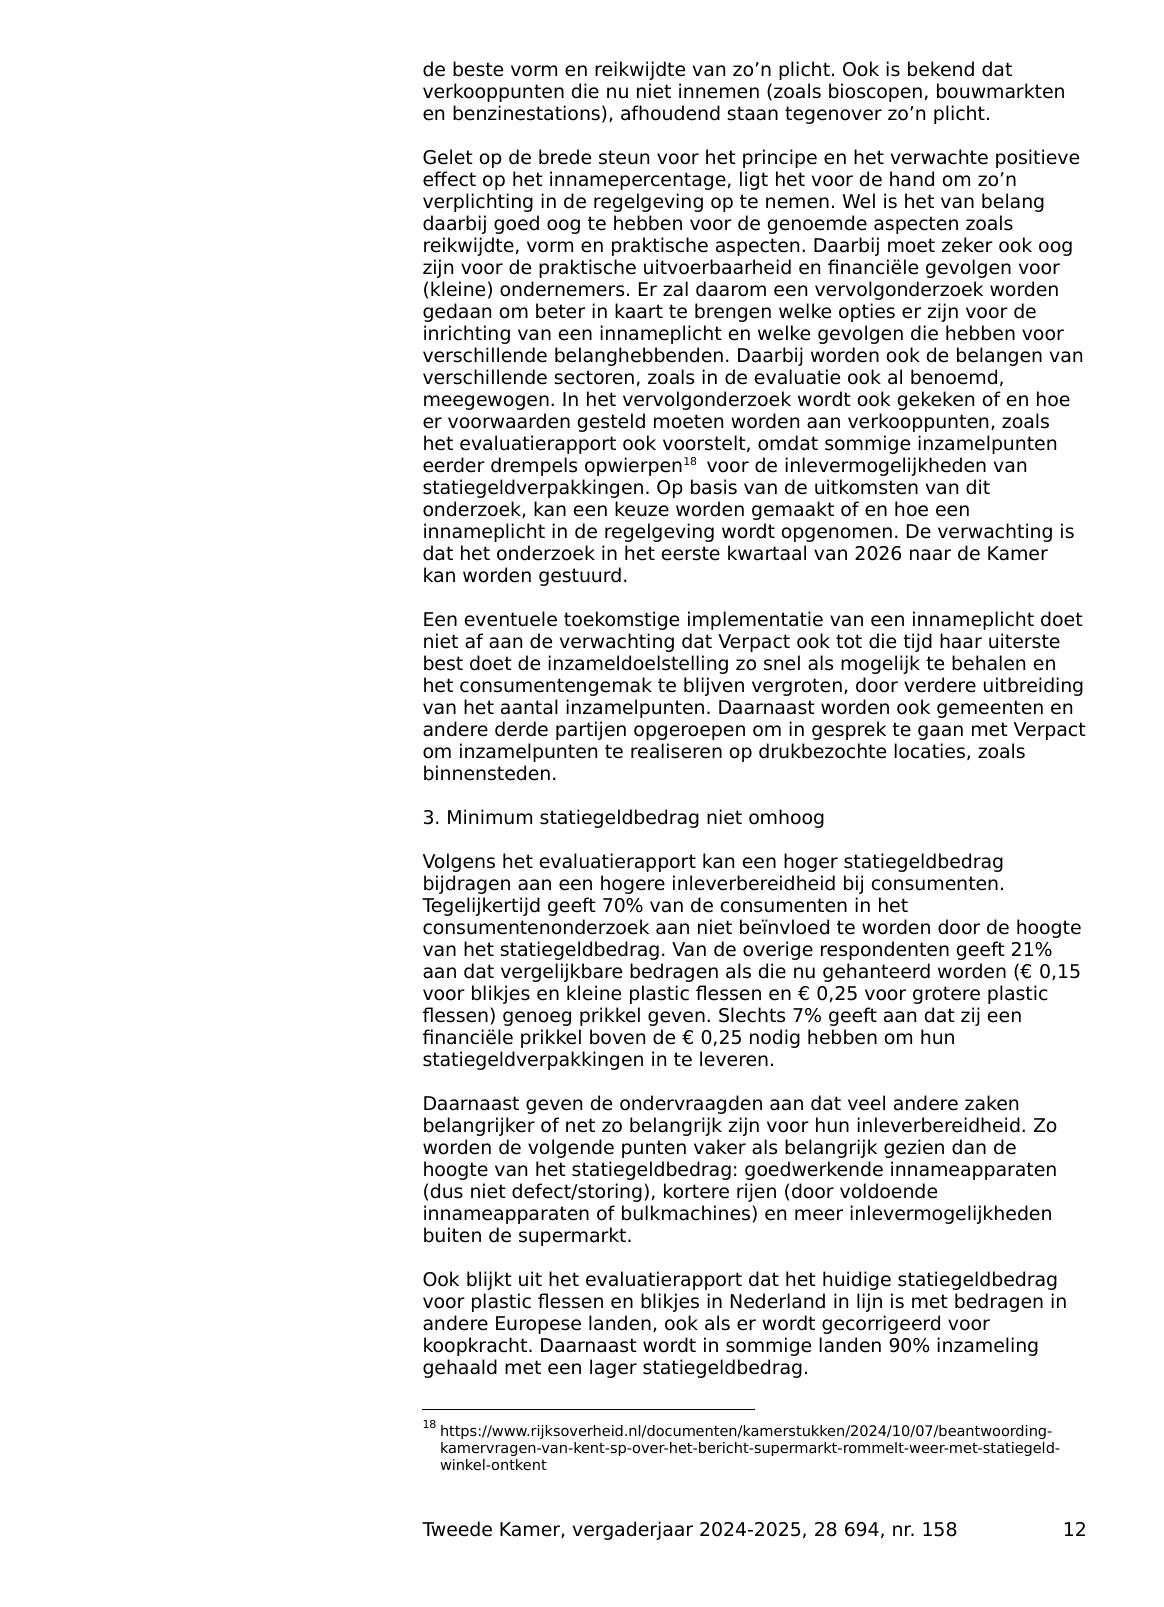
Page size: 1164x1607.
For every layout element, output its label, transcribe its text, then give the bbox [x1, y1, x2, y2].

text https://www.rijksoverheid.nl/documenten/kamerstukken/2024/10/07/beantwoording-kamervragen-van-kent-sp-over-het-bericht-supermarkt-rommelt-weer-met-statiegeld-winkel-ontkent [422, 1418, 1087, 1474]
text Gelet op de brede steun voor het principe en het verwachte positieve effect op het innamepercentage, ligt het voor de hand om zo’n verplichting in de regelgeving op te nemen. Wel is het van belang daarbij goed oog te hebben voor de genoemde aspecten zoals reikwijdte, vorm en praktische aspecten. Daarbij moet zeker ook oog zijn voor de praktische uitvoerbaarheid en financiële gevolgen voor (kleine) ondernemers. Er zal daarom een vervolgonderzoek worden gedaan om beter in kaart te brengen welke opties er zijn voor de inrichting van een innameplicht en welke gevolgen die hebben voor verschillende belanghebbenden. Daarbij worden ook de belangen van verschillende sectoren, zoals in de evaluatie ook al benoemd, meegewogen. In het vervolgonderzoek wordt ook gekeken of en hoe er voorwaarden gesteld moeten worden aan verkooppunten, zoals het evaluatierapport ook voorstelt, omdat sommige inzamelpunten eerder drempels opwierpen voor de inlevermogelijkheden van statiegeldverpakkingen. Op basis van de uitkomsten van dit onderzoek, kan een keuze worden gemaakt of en hoe een innameplicht in de regelgeving wordt opgenomen. De verwachting is dat het onderzoek in het eerste kwartaal van 2026 naar de Kamer kan worden gestuurd. [422, 147, 1087, 587]
text de beste vorm en reikwijdte van zo’n plicht. Ook is bekend dat verkooppunten die nu niet innemen (zoals bioscopen, bouwmarkten en benzinestations), afhoudend staan tegenover zo’n plicht. [422, 59, 1087, 125]
text Daarnaast geven de ondervraagden aan dat veel andere zaken belangrijker of net zo belangrijk zijn voor hun inleverbereidheid. Zo worden de volgende punten vaker als belangrijk gezien dan de hoogte van het statiegeldbedrag: goedwerkende innameapparaten (dus niet defect/storing), kortere rijen (door voldoende innameapparaten of bulkmachines) en meer inlevermogelijkheden buiten de supermarkt. [422, 1093, 1087, 1247]
subtitle 3. Minimum statiegeldbedrag niet omhoog [422, 807, 1087, 829]
text Volgens het evaluatierapport kan een hoger statiegeldbedrag bijdragen aan een hogere inleverbereidheid bij consumenten. Tegelijkertijd geeft 70% van de consumenten in het consumentenonderzoek aan niet beïnvloed te worden door de hoogte van het statiegeldbedrag. Van de overige respondenten geeft 21% aan dat vergelijkbare bedragen als die nu gehanteerd worden (€ 0,15 voor blikjes en kleine plastic flessen en € 0,25 voor grotere plastic flessen) genoeg prikkel geven. Slechts 7% geeft aan dat zij een financiële prikkel boven de € 0,25 nodig hebben om hun statiegeldverpakkingen in te leveren. [422, 851, 1087, 1071]
text Een eventuele toekomstige implementatie van een innameplicht doet niet af aan de verwachting dat Verpact ook tot die tijd haar uiterste best doet de inzameldoelstelling zo snel als mogelijk te behalen en het consumentengemak te blijven vergroten, door verdere uitbreiding van het aantal inzamelpunten. Daarnaast worden ook gemeenten en andere derde partijen opgeroepen om in gesprek te gaan met Verpact om inzamelpunten te realiseren op drukbezochte locaties, zoals binnensteden. [422, 609, 1087, 785]
text Ook blijkt uit het evaluatierapport dat het huidige statiegeldbedrag voor plastic flessen en blikjes in Nederland in lijn is met bedragen in andere Europese landen, ook als er wordt gecorrigeerd voor koopkracht. Daarnaast wordt in sommige landen 90% inzameling gehaald met een lager statiegeldbedrag. [422, 1269, 1087, 1379]
